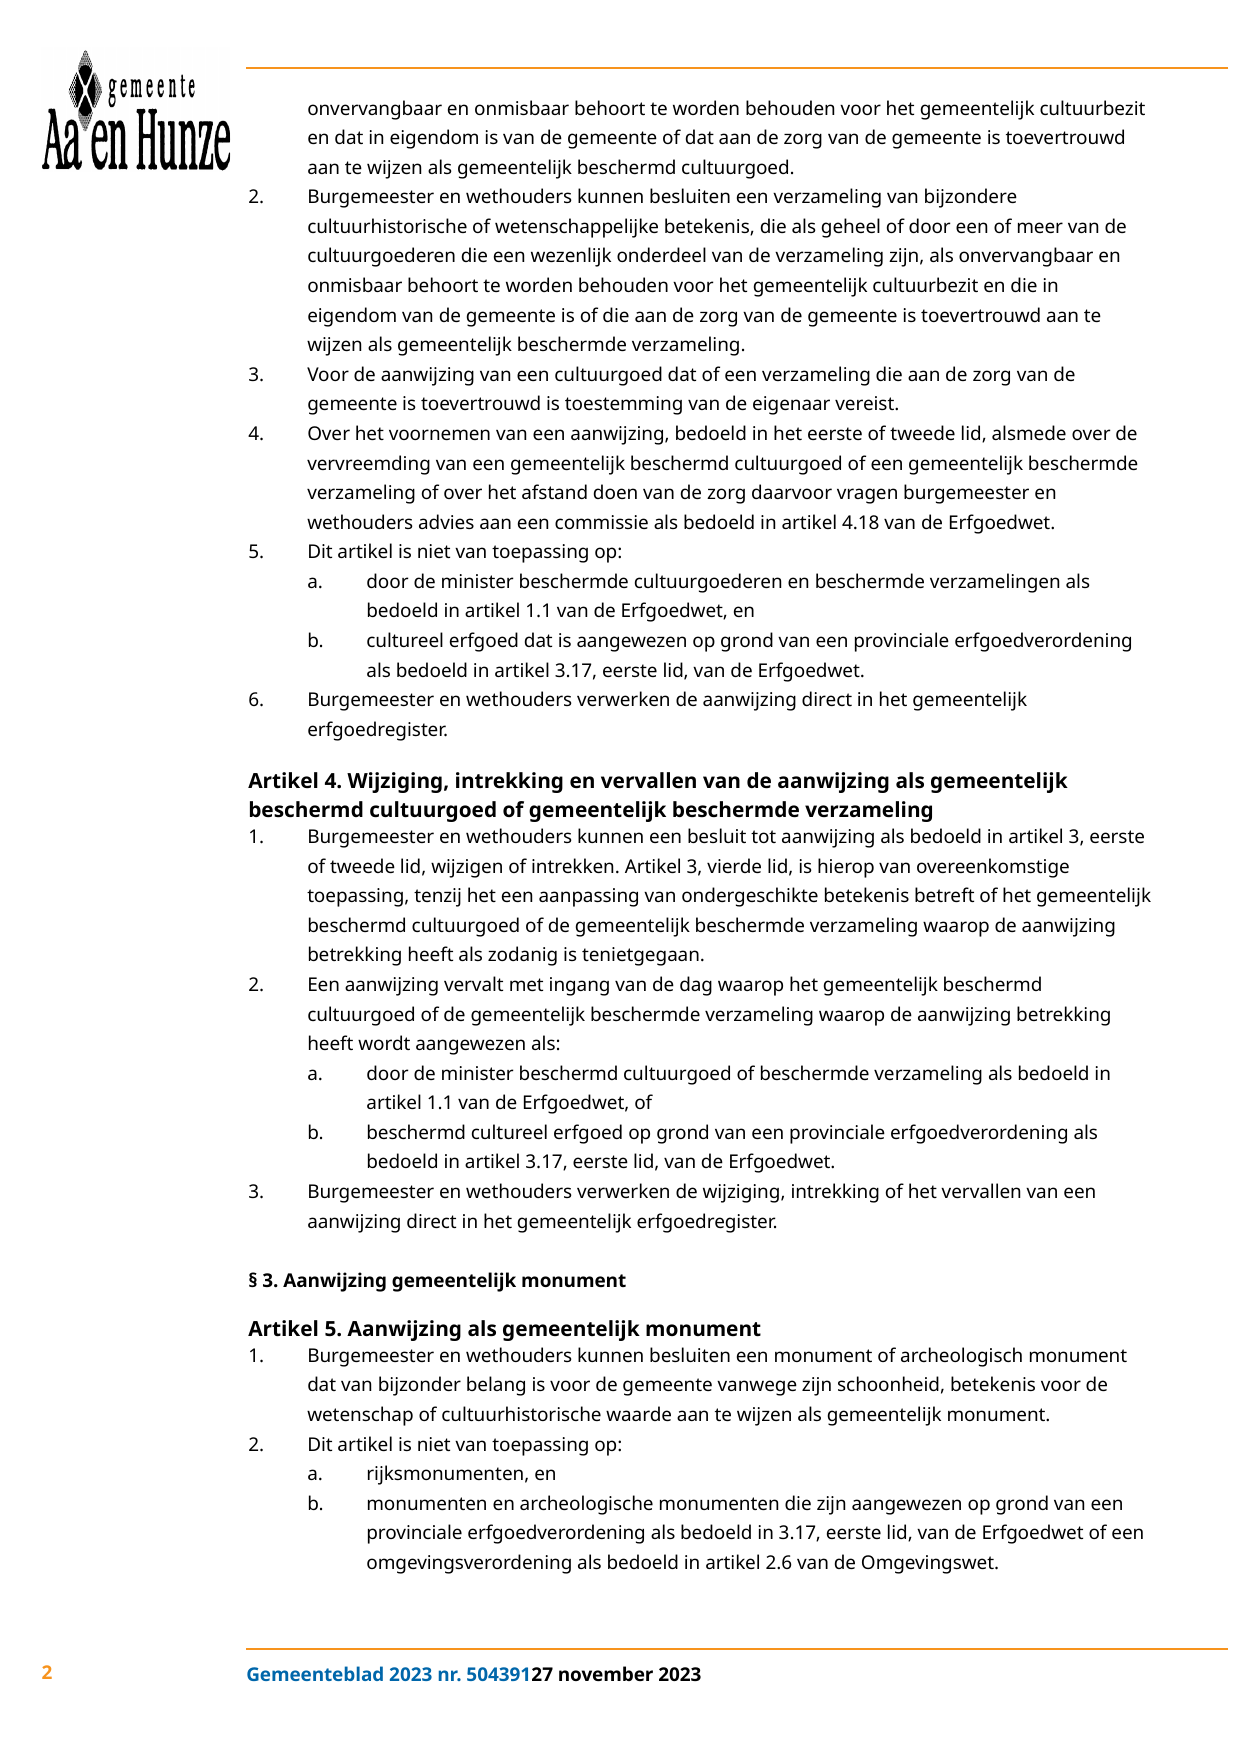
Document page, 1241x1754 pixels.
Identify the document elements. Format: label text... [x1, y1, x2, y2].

text Artikel 5. Aanwijzing als gemeentelijk monument [248, 1314, 1152, 1342]
list monumenten en archeologische monumenten die zijn aangewezen op grond van een provinciale erfgoedverordening als bedoeld in 3.17, eerste lid, van de Erfgoedwet of een omgevingsverordening als bedoeld in artikel 2.6 van de Omgevingswet. [307, 1490, 1152, 1575]
picture [41, 47, 231, 172]
list Burgemeester en wethouders kunnen besluiten een verzameling van bijzondere cultuurhistorische of wetenschappelijke betekenis, die als geheel of door een of meer van de cultuurgoederen die een wezenlijk onderdeel van de verzameling zijn, als onvervangbaar en onmisbaar behoort te worden behouden voor het gemeentelijk cultuurbezit en die in eigendom van de gemeente is of die aan de zorg van de gemeente is toevertrouwd aan te wijzen als gemeentelijk beschermde verzameling. [248, 183, 1152, 357]
list door de minister beschermde cultuurgoederen en beschermde verzamelingen als bedoeld in artikel 1.1 van de Erfgoedwet, en [307, 568, 1152, 623]
list cultureel erfgoed dat is aangewezen op grond van een provinciale erfgoedverordening als bedoeld in artikel 3.17, eerste lid, van de Erfgoedwet. [307, 627, 1152, 683]
list Burgemeester en wethouders kunnen een besluit tot aanwijzing als bedoeld in artikel 3, eerste of tweede lid, wijzigen of intrekken. Artikel 3, vierde lid, is hierop van overeenkomstige toepassing, tenzij het een aanpassing van ondergeschikte betekenis betreft of het gemeentelijk beschermd cultuurgoed of de gemeentelijk beschermde verzameling waarop de aanwijzing betrekking heeft als zodanig is tenietgegaan. [248, 823, 1152, 967]
list Burgemeester en wethouders verwerken de wijziging, intrekking of het vervallen van een aanwijzing direct in het gemeentelijk erfgoedregister. [248, 1178, 1152, 1234]
list Dit artikel is niet van toepassing op: [248, 538, 1152, 564]
text § 3. Aanwijzing gemeentelijk monument [248, 1267, 1152, 1293]
list beschermd cultureel erfgoed op grond van een provinciale erfgoedverordening als bedoeld in artikel 3.17, eerste lid, van de Erfgoedwet. [307, 1119, 1152, 1174]
list Een aanwijzing vervalt met ingang van de dag waarop het gemeentelijk beschermd cultuurgoed of de gemeentelijk beschermde verzameling waarop de aanwijzing betrekking heeft wordt aangewezen als: [248, 971, 1152, 1056]
list Voor de aanwijzing van een cultuurgoed dat of een verzameling die aan de zorg van de gemeente is toevertrouwd is toestemming van de eigenaar vereist. [248, 361, 1152, 416]
list door de minister beschermd cultuurgoed of beschermde verzameling als bedoeld in artikel 1.1 van de Erfgoedwet, of [307, 1060, 1152, 1115]
text Artikel 4. Wijziging, intrekking en vervallen van de aanwijzing als gemeentelijk beschermd cultuurgoed of gemeentelijk beschermde verzameling [248, 766, 1152, 823]
list Burgemeester en wethouders kunnen besluiten een monument of archeologisch monument dat van bijzonder belang is voor de gemeente vanwege zijn schoonheid, betekenis voor de wetenschap of cultuurhistorische waarde aan te wijzen als gemeentelijk monument. [248, 1342, 1152, 1427]
list Over het voornemen van een aanwijzing, bedoeld in het eerste of tweede lid, alsmede over de vervreemding van een gemeentelijk beschermd cultuurgoed of een gemeentelijk beschermde verzameling of over het afstand doen van de zorg daarvoor vragen burgemeester en wethouders advies aan een commissie als bedoeld in artikel 4.18 van de Erfgoedwet. [248, 420, 1152, 535]
list Dit artikel is niet van toepassing op: [248, 1431, 1152, 1457]
list onvervangbaar en onmisbaar behoort te worden behouden voor het gemeentelijk cultuurbezit en dat in eigendom is van de gemeente of dat aan de zorg van de gemeente is toevertrouwd aan te wijzen als gemeentelijk beschermd cultuurgoed. [248, 95, 1152, 180]
list Burgemeester en wethouders verwerken de aanwijzing direct in het gemeentelijk erfgoedregister. [248, 686, 1152, 742]
list rijksmonumenten, en [307, 1460, 1152, 1486]
